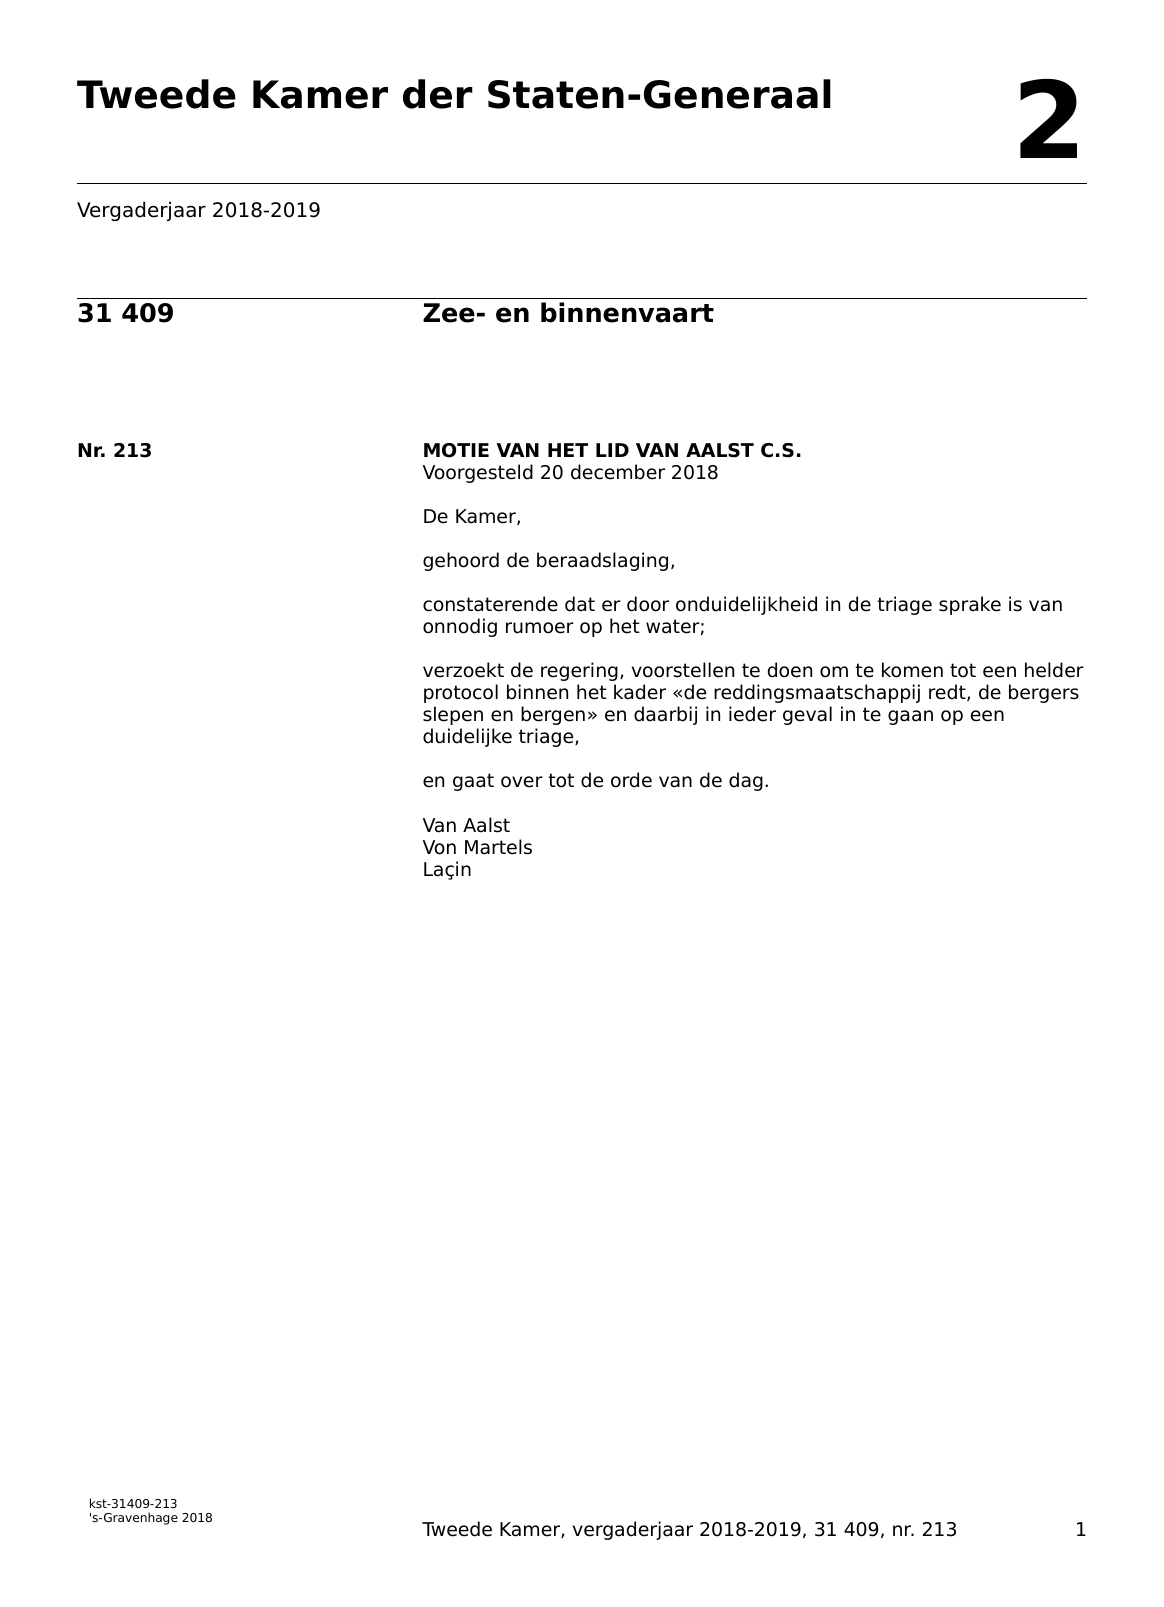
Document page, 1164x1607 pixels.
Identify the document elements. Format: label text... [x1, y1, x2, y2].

table_header 2 [886, 59, 1087, 183]
table_cell Vergaderjaar 2018-2019 [77, 184, 1087, 298]
text en gaat over tot de orde van de dag. [422, 770, 1087, 792]
text Van Aalst [422, 814, 1087, 837]
text 's-Gravenhage 2018 [88, 1511, 323, 1525]
text constaterende dat er door onduidelijkheid in de triage sprake is van onnodig rumoer op het water; [422, 594, 1087, 638]
subtitle Nr. 213 MOTIE VAN HET LID VAN AALST C.S. [77, 440, 1087, 462]
text De Kamer, [422, 506, 1087, 528]
text gehoord de beraadslaging, [422, 550, 1087, 572]
text kst-31409-213 [88, 1497, 323, 1511]
text verzoekt de regering, voorstellen te doen om te komen tot een helder protocol binnen het kader «de reddingsmaatschappij redt, de bergers slepen en bergen» en daarbij in ieder geval in te gaan op een duidelijke triage, [422, 660, 1087, 748]
text Laçin [422, 858, 1087, 881]
subtitle 31 409 Zee- en binnenvaart [77, 299, 1087, 329]
text Von Martels [422, 837, 1087, 858]
text Voorgesteld 20 december 2018 [422, 462, 1087, 484]
table_header Tweede Kamer der Staten-Generaal [77, 59, 886, 183]
